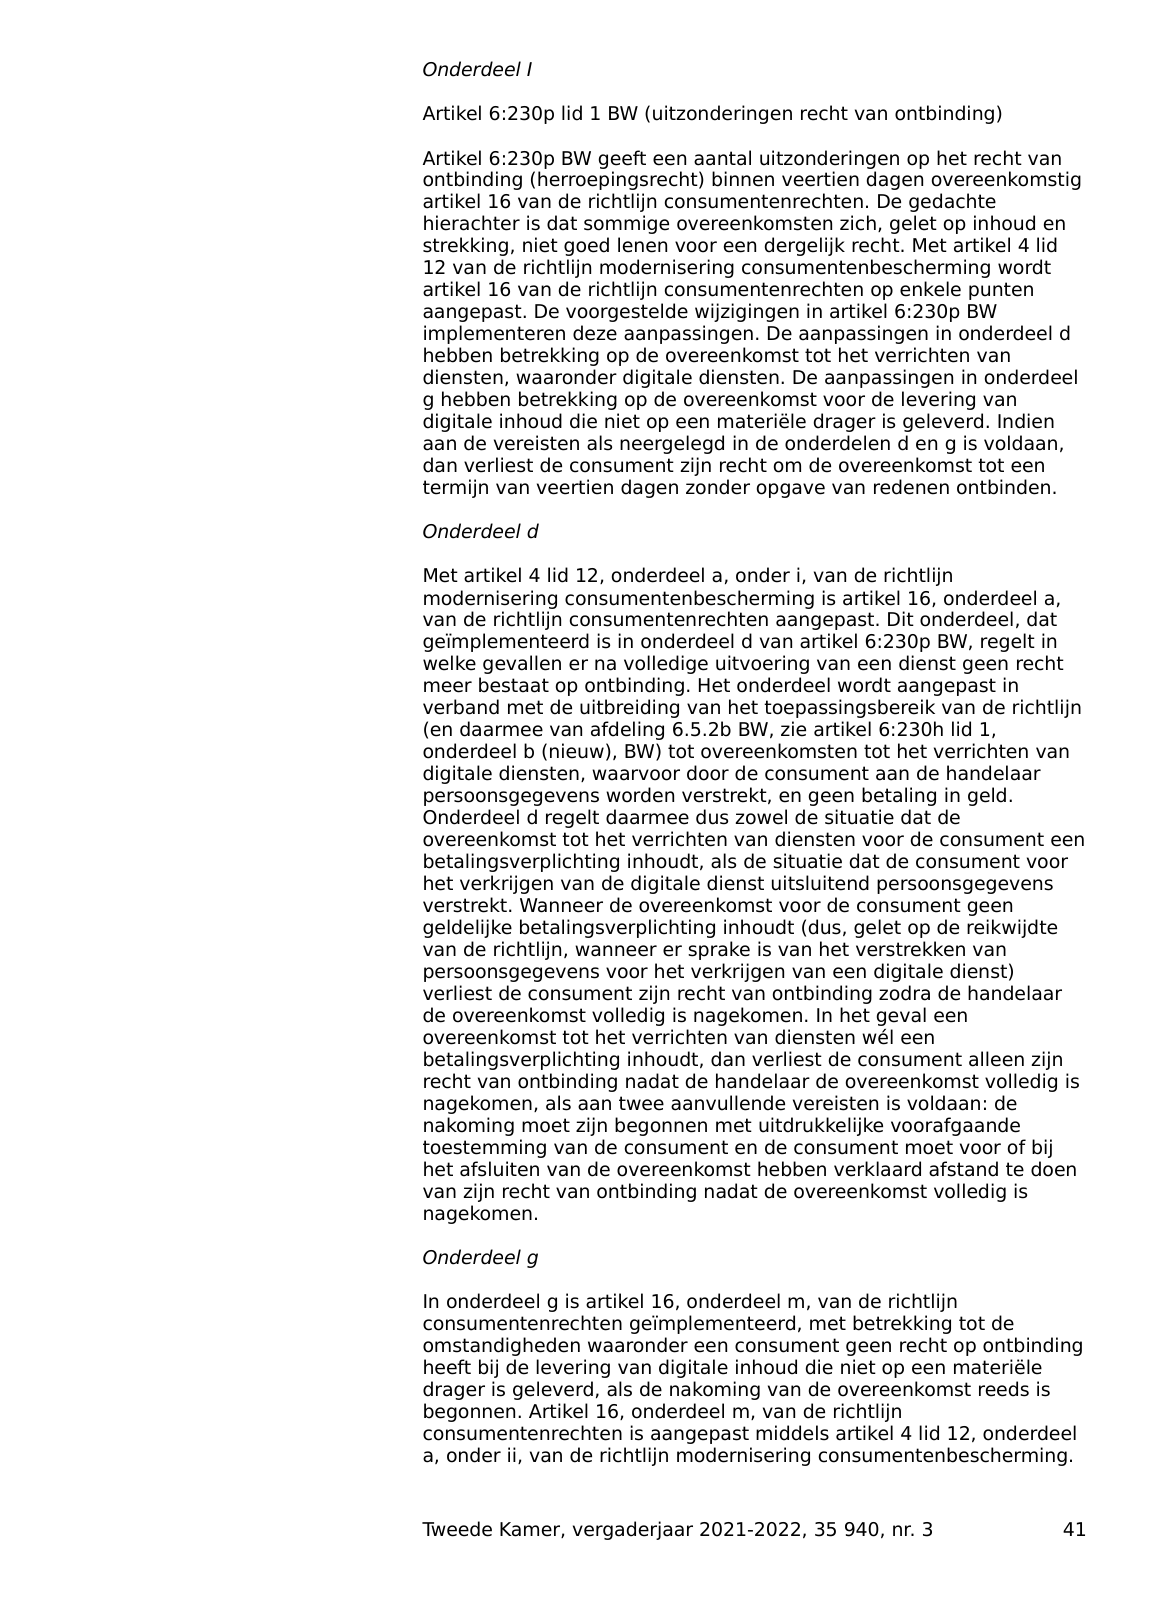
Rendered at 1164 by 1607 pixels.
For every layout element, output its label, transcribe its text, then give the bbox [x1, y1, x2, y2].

subtitle Artikel 6:230p lid 1 BW (uitzonderingen recht van ontbinding) [422, 103, 1087, 125]
subtitle Onderdeel g [422, 1247, 1087, 1269]
text Met artikel 4 lid 12, onderdeel a, onder i, van de richtlijn modernisering consumentenbescherming is artikel 16, onderdeel a, van de richtlijn consumentenrechten aangepast. Dit onderdeel, dat geïmplementeerd is in onderdeel d van artikel 6:230p BW, regelt in welke gevallen er na volledige uitvoering van een dienst geen recht meer bestaat op ontbinding. Het onderdeel wordt aangepast in verband met de uitbreiding van het toepassingsbereik van de richtlijn (en daarmee van afdeling 6.5.2b BW, zie artikel 6:230h lid 1, onderdeel b (nieuw), BW) tot overeenkomsten tot het verrichten van digitale diensten, waarvoor door de consument aan de handelaar persoonsgegevens worden verstrekt, en geen betaling in geld. Onderdeel d regelt daarmee dus zowel de situatie dat de overeenkomst tot het verrichten van diensten voor de consument een betalingsverplichting inhoudt, als de situatie dat de consument voor het verkrijgen van de digitale dienst uitsluitend persoonsgegevens verstrekt. Wanneer de overeenkomst voor de consument geen geldelijke betalingsverplichting inhoudt (dus, gelet op de reikwijdte van de richtlijn, wanneer er sprake is van het verstrekken van persoonsgegevens voor het verkrijgen van een digitale dienst) verliest de consument zijn recht van ontbinding zodra de handelaar de overeenkomst volledig is nagekomen. In het geval een overeenkomst tot het verrichten van diensten wél een betalingsverplichting inhoudt, dan verliest de consument alleen zijn recht van ontbinding nadat de handelaar de overeenkomst volledig is nagekomen, als aan twee aanvullende vereisten is voldaan: de nakoming moet zijn begonnen met uitdrukkelijke voorafgaande toestemming van de consument en de consument moet voor of bij het afsluiten van de overeenkomst hebben verklaard afstand te doen van zijn recht van ontbinding nadat de overeenkomst volledig is nagekomen. [422, 565, 1087, 1225]
subtitle Onderdeel d [422, 521, 1087, 543]
subtitle Onderdeel I [422, 59, 1087, 81]
text Artikel 6:230p BW geeft een aantal uitzonderingen op het recht van ontbinding (herroepingsrecht) binnen veertien dagen overeenkomstig artikel 16 van de richtlijn consumentenrechten. De gedachte hierachter is dat sommige overeenkomsten zich, gelet op inhoud en strekking, niet goed lenen voor een dergelijk recht. Met artikel 4 lid 12 van de richtlijn modernisering consumentenbescherming wordt artikel 16 van de richtlijn consumentenrechten op enkele punten aangepast. De voorgestelde wijzigingen in artikel 6:230p BW implementeren deze aanpassingen. De aanpassingen in onderdeel d hebben betrekking op de overeenkomst tot het verrichten van diensten, waaronder digitale diensten. De aanpassingen in onderdeel g hebben betrekking op de overeenkomst voor de levering van digitale inhoud die niet op een materiële drager is geleverd. Indien aan de vereisten als neergelegd in de onderdelen d en g is voldaan, dan verliest de consument zijn recht om de overeenkomst tot een termijn van veertien dagen zonder opgave van redenen ontbinden. [422, 147, 1087, 499]
text In onderdeel g is artikel 16, onderdeel m, van de richtlijn consumentenrechten geïmplementeerd, met betrekking tot de omstandigheden waaronder een consument geen recht op ontbinding heeft bij de levering van digitale inhoud die niet op een materiële drager is geleverd, als de nakoming van de overeenkomst reeds is begonnen. Artikel 16, onderdeel m, van de richtlijn consumentenrechten is aangepast middels artikel 4 lid 12, onderdeel a, onder ii, van de richtlijn modernisering consumentenbescherming. [422, 1291, 1087, 1467]
